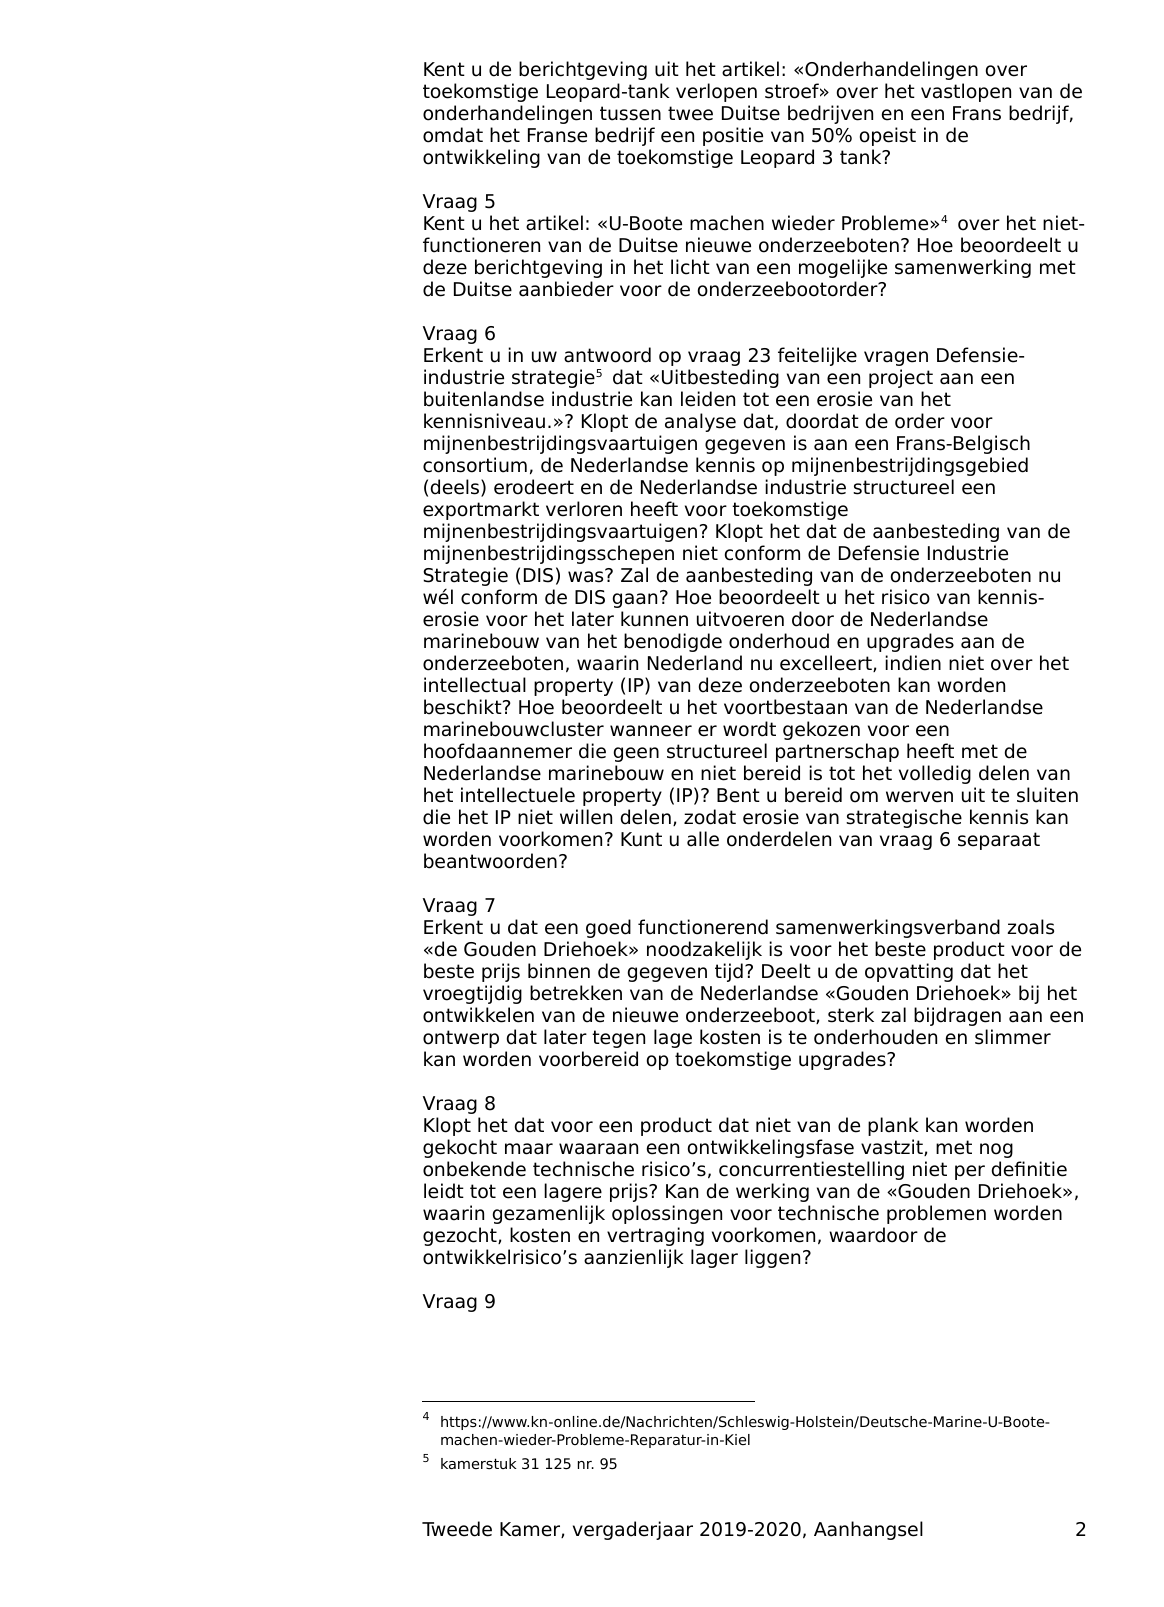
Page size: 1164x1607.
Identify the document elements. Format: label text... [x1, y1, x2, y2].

text Vraag 7 [422, 895, 1087, 917]
text Vraag 5 [422, 191, 1087, 213]
text Klopt het dat voor een product dat niet van de plank kan worden gekocht maar waaraan een ontwikkelingsfase vastzit, met nog onbekende technische risico’s, concurrentiestelling niet per definitie leidt tot een lagere prijs? Kan de werking van de «Gouden Driehoek», waarin gezamenlijk oplossingen voor technische problemen worden gezocht, kosten en vertraging voorkomen, waardoor de ontwikkelrisico’s aanzienlijk lager liggen? [422, 1115, 1087, 1269]
text Vraag 9 [422, 1291, 1087, 1313]
text Kent u de berichtgeving uit het artikel: «Onderhandelingen over toekomstige Leopard-tank verlopen stroef» over het vastlopen van de onderhandelingen tussen twee Duitse bedrijven en een Frans bedrijf, omdat het Franse bedrijf een positie van 50% opeist in de ontwikkeling van de toekomstige Leopard 3 tank? [422, 59, 1087, 169]
text Vraag 6 [422, 323, 1087, 345]
text Erkent u dat een goed functionerend samenwerkingsverband zoals «de Gouden Driehoek» noodzakelijk is voor het beste product voor de beste prijs binnen de gegeven tijd? Deelt u de opvatting dat het vroegtijdig betrekken van de Nederlandse «Gouden Driehoek» bij het ontwikkelen van de nieuwe onderzeeboot, sterk zal bijdragen aan een ontwerp dat later tegen lage kosten is te onderhouden en slimmer kan worden voorbereid op toekomstige upgrades? [422, 917, 1087, 1071]
text Kent u het artikel: «U-Boote machen wieder Probleme» over het niet-functioneren van de Duitse nieuwe onderzeeboten? Hoe beoordeelt u deze berichtgeving in het licht van een mogelijke samenwerking met de Duitse aanbieder voor de onderzeebootorder? [422, 213, 1087, 301]
text kamerstuk 31 125 nr. 95 [422, 1452, 1087, 1474]
text Erkent u in uw antwoord op vraag 23 feitelijke vragen Defensie-industrie strategie dat «Uitbesteding van een project aan een buitenlandse industrie kan leiden tot een erosie van het kennisniveau.»? Klopt de analyse dat, doordat de order voor mijnenbestrijdingsvaartuigen gegeven is aan een Frans-Belgisch consortium, de Nederlandse kennis op mijnenbestrijdingsgebied (deels) erodeert en de Nederlandse industrie structureel een exportmarkt verloren heeft voor toekomstige mijnenbestrijdingsvaartuigen? Klopt het dat de aanbesteding van de mijnenbestrijdingsschepen niet conform de Defensie Industrie Strategie (DIS) was? Zal de aanbesteding van de onderzeeboten nu wél conform de DIS gaan? Hoe beoordeelt u het risico van kennis-erosie voor het later kunnen uitvoeren door de Nederlandse marinebouw van het benodigde onderhoud en upgrades aan de onderzeeboten, waarin Nederland nu excelleert, indien niet over het intellectual property (IP) van deze onderzeeboten kan worden beschikt? Hoe beoordeelt u het voortbestaan van de Nederlandse marinebouwcluster wanneer er wordt gekozen voor een hoofdaannemer die geen structureel partnerschap heeft met de Nederlandse marinebouw en niet bereid is tot het volledig delen van het intellectuele property (IP)? Bent u bereid om werven uit te sluiten die het IP niet willen delen, zodat erosie van strategische kennis kan worden voorkomen? Kunt u alle onderdelen van vraag 6 separaat beantwoorden? [422, 345, 1087, 873]
text Vraag 8 [422, 1093, 1087, 1115]
text https://www.kn-online.de/Nachrichten/Schleswig-Holstein/Deutsche-Marine-U-Boote-machen-wieder-Probleme-Reparatur-in-Kiel [422, 1410, 1087, 1449]
